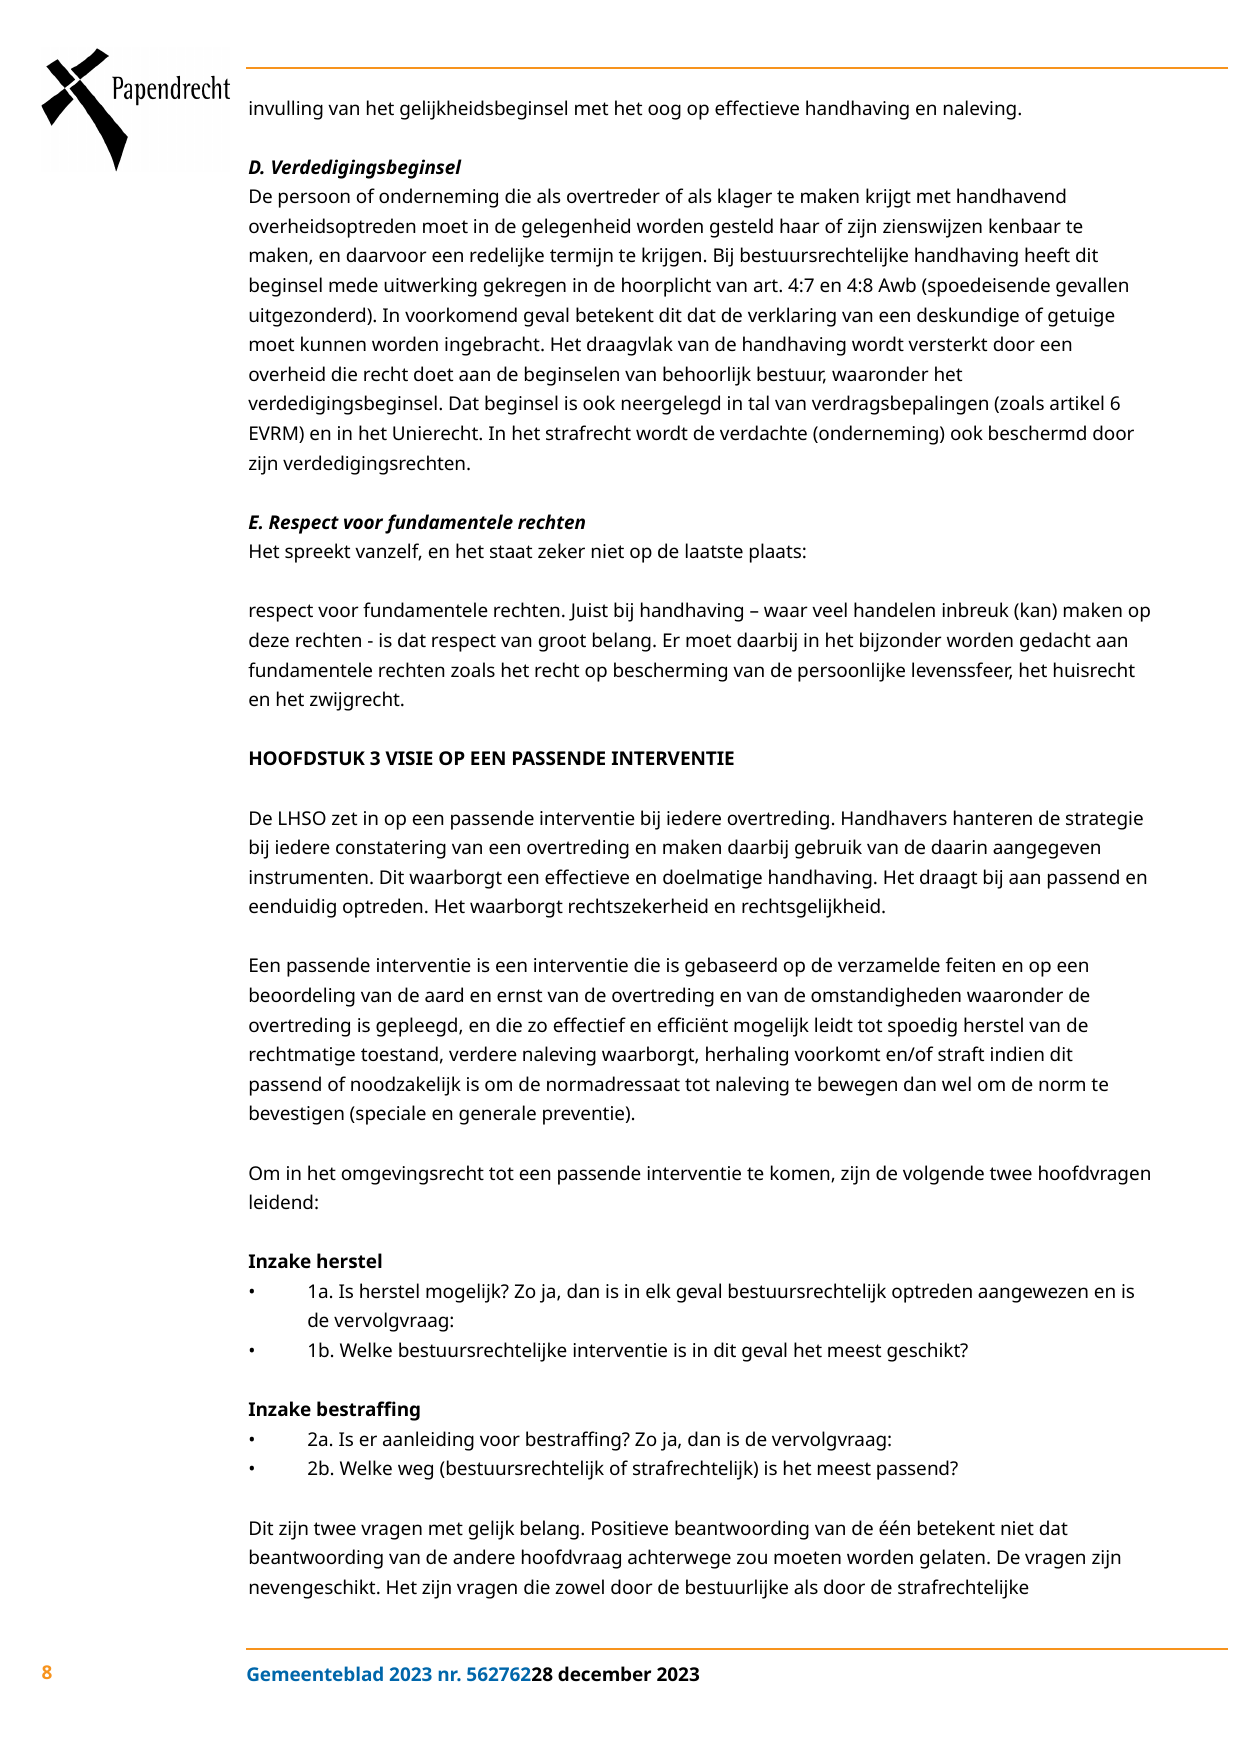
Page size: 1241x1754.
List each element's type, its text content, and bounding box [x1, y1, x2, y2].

picture [41, 47, 231, 172]
text Een passende interventie is een interventie die is gebaseerd op de verzamelde feiten en op een beoordeling van de aard en ernst van de overtreding en van de omstandigheden waaronder de overtreding is gepleegd, en die zo effectief en efficiënt mogelijk leidt tot spoedig herstel van de rechtmatige toestand, verdere naleving waarborgt, herhaling voorkomt en/of straft indien dit passend of noodzakelijk is om de normadressaat tot naleving te bewegen dan wel om de norm te bevestigen (speciale en generale preventie). [248, 953, 1152, 1126]
text De LHSO zet in op een passende interventie bij iedere overtreding. Handhavers hanteren de strategie bij iedere constatering van een overtreding en maken daarbij gebruik van de daarin aangegeven instrumenten. Dit waarborgt een effectieve en doelmatige handhaving. Het draagt bij aan passend en eenduidig optreden. Het waarborgt rechtszekerheid en rechtsgelijkheid. [248, 805, 1152, 919]
text HOOFDSTUK 3 VISIE OP EEN PASSENDE INTERVENTIE [248, 746, 1152, 771]
list 2b. Welke weg (bestuursrechtelijk of strafrechtelijk) is het meest passend? [248, 1456, 1152, 1481]
text D. Verdedigingsbeginsel [248, 154, 1152, 180]
text Dit zijn twee vragen met gelijk belang. Positieve beantwoording van de één betekent niet dat beantwoording van de andere hoofdvraag achterwege zou moeten worden gelaten. De vragen zijn nevengeschikt. Het zijn vragen die zowel door de bestuurlijke als door de strafrechtelijke [248, 1515, 1152, 1600]
list 1a. Is herstel mogelijk? Zo ja, dan is in elk geval bestuursrechtelijk optreden aangewezen en is de vervolgvraag: [248, 1278, 1152, 1333]
text Inzake herstel [248, 1248, 1152, 1274]
text De persoon of onderneming die als overtreder of als klager te maken krijgt met handhavend overheidsoptreden moet in de gelegenheid worden gesteld haar of zijn zienswijzen kenbaar te maken, en daarvoor een redelijke termijn te krijgen. Bij bestuursrechtelijke handhaving heeft dit beginsel mede uitwerking gekregen in de hoorplicht van art. 4:7 en 4:8 Awb (spoedeisende gevallen uitgezonderd). In voorkomend geval betekent dit dat de verklaring van een deskundige of getuige moet kunnen worden ingebracht. Het draagvlak van de handhaving wordt versterkt door een overheid die recht doet aan de beginselen van behoorlijk bestuur, waaronder het verdedigingsbeginsel. Dat beginsel is ook neergelegd in tal van verdragsbepalingen (zoals artikel 6 EVRM) en in het Unierecht. In het strafrecht wordt de verdachte (onderneming) ook beschermd door zijn verdedigingsrechten. [248, 183, 1152, 476]
text respect voor fundamentele rechten. Juist bij handhaving – waar veel handelen inbreuk (kan) maken op deze rechten - is dat respect van groot belang. Er moet daarbij in het bijzonder worden gedacht aan fundamentele rechten zoals het recht op bescherming van de persoonlijke levenssfeer, het huisrecht en het zwijgrecht. [248, 598, 1152, 712]
text Om in het omgevingsrecht tot een passende interventie te komen, zijn de volgende twee hoofdvragen leidend: [248, 1160, 1152, 1215]
list 2a. Is er aanleiding voor bestraffing? Zo ja, dan is de vervolgvraag: [248, 1426, 1152, 1452]
text invulling van het gelijkheidsbeginsel met het oog op effectieve handhaving en naleving. [248, 95, 1152, 121]
list 1b. Welke bestuursrechtelijke interventie is in dit geval het meest geschikt? [248, 1337, 1152, 1363]
text Inzake bestraffing [248, 1396, 1152, 1422]
text Het spreekt vanzelf, en het staat zeker niet op de laatste plaats: [248, 538, 1152, 564]
text E. Respect voor fundamentele rechten [248, 509, 1152, 535]
